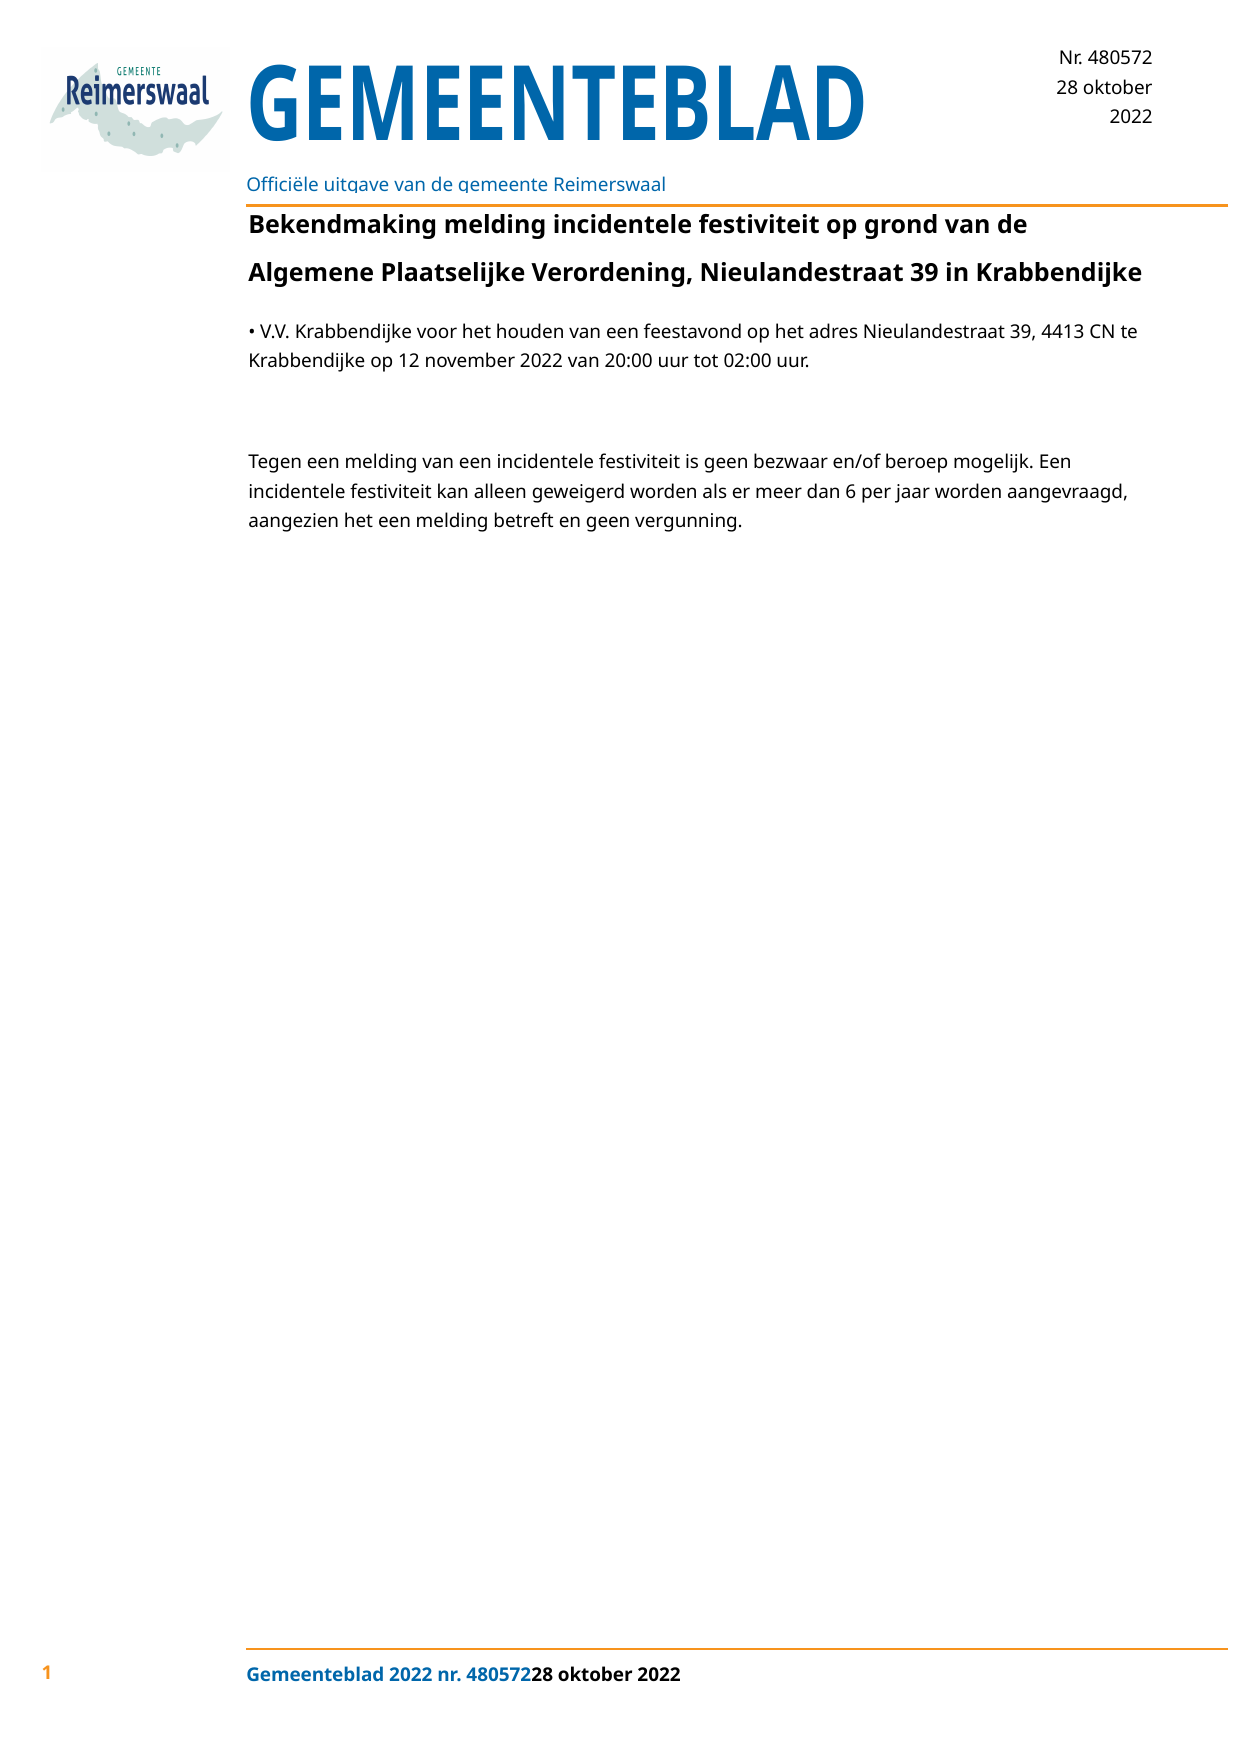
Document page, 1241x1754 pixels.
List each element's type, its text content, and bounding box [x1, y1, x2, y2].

text Bekendmaking melding incidentele festiviteit op grond van de Algemene Plaatselijke Verordening, Nieulandestraat 39 in Krabbendijke [248, 207, 1152, 288]
picture [41, 47, 231, 172]
text • V.V. Krabbendijke voor het houden van een feestavond op het adres Nieulandestraat 39, 4413 CN te Krabbendijke op 12 november 2022 van 20:00 uur tot 02:00 uur. [248, 318, 1152, 373]
text Tegen een melding van een incidentele festiviteit is geen bezwaar en/of beroep mogelijk. Een incidentele festiviteit kan alleen geweigerd worden als er meer dan 6 per jaar worden aangevraagd, aangezien het een melding betreft en geen vergunning. [248, 448, 1152, 533]
